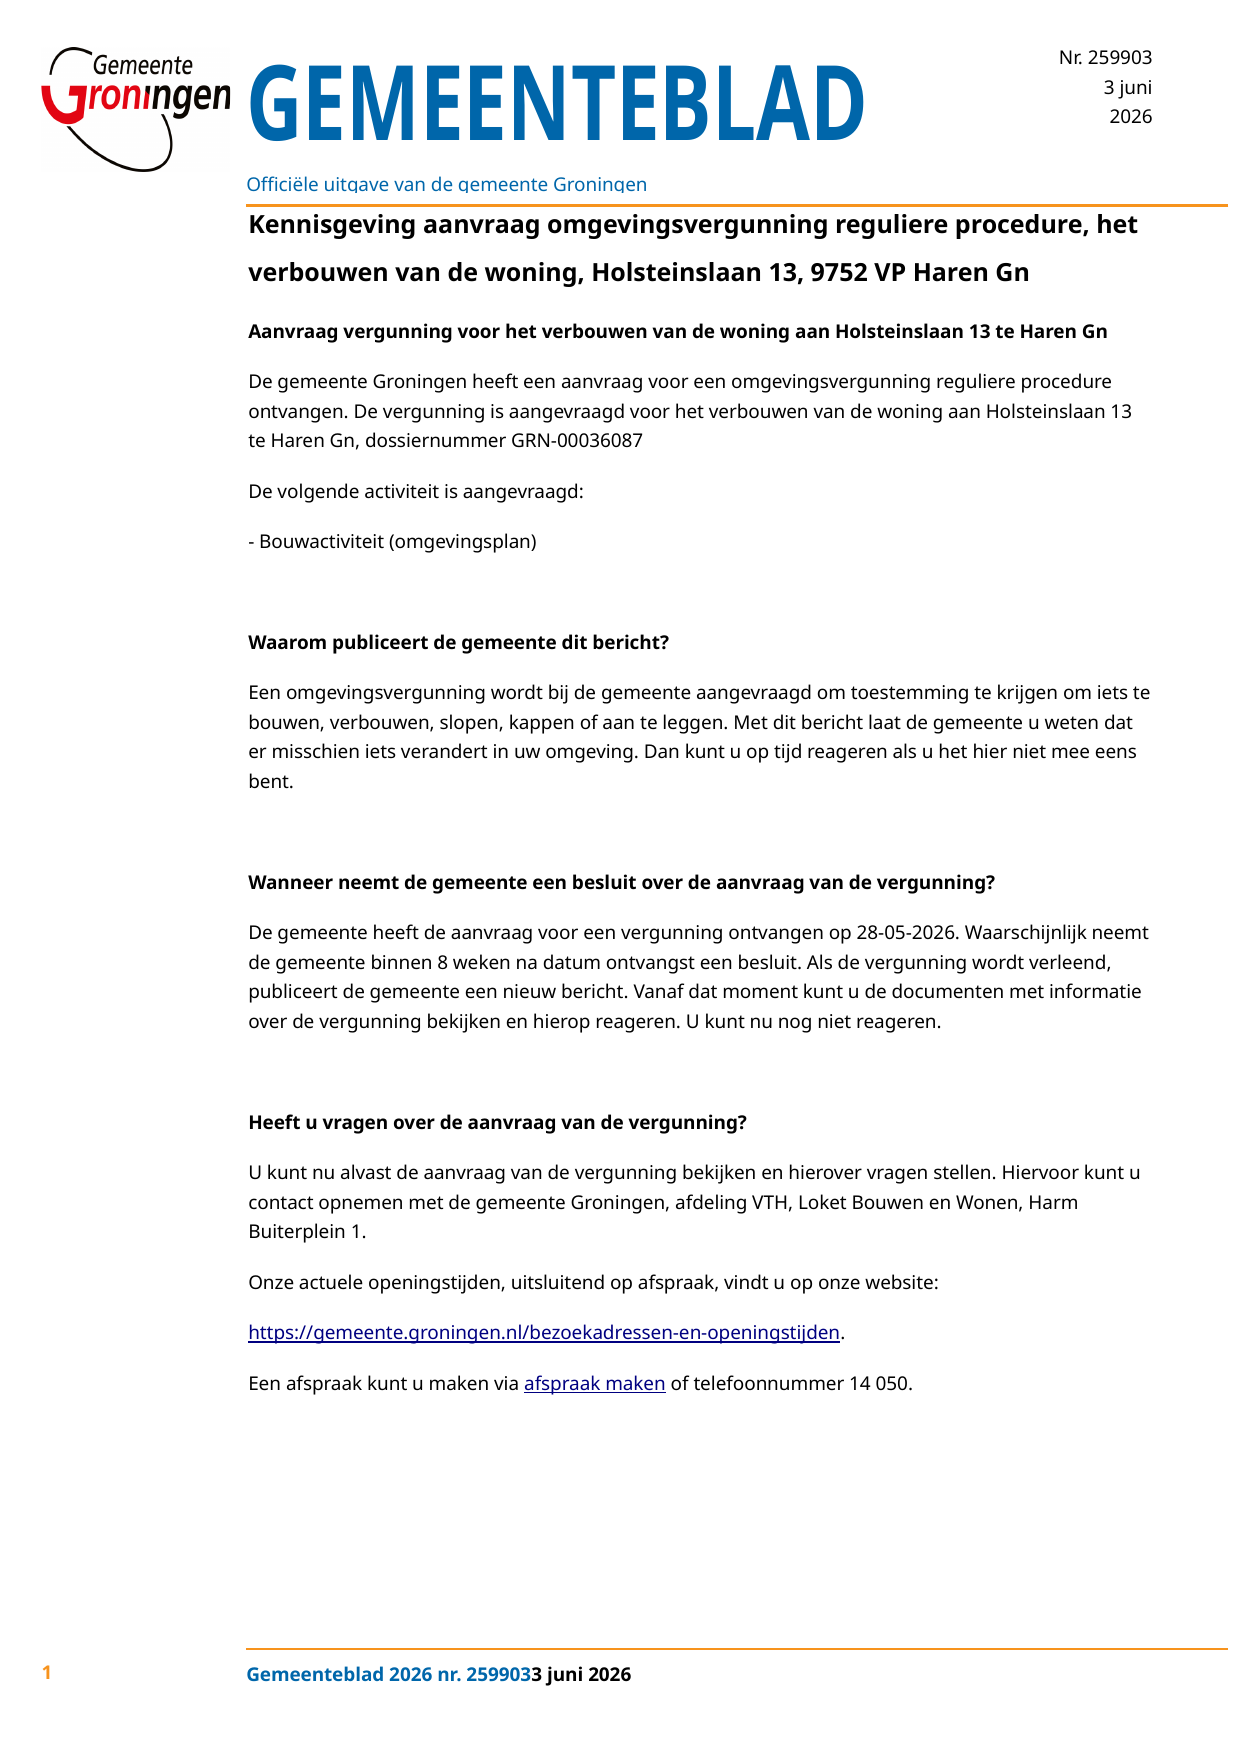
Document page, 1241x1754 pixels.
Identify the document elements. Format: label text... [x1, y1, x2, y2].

text Heeft u vragen over de aanvraag van de vergunning? [248, 1109, 1152, 1135]
text U kunt nu alvast de aanvraag van de vergunning bekijken en hierover vragen stellen. Hiervoor kunt u contact opnemen met de gemeente Groningen, afdeling VTH, Loket Bouwen en Wonen, Harm Buiterplein 1. [248, 1159, 1152, 1244]
text Waarom publiceert de gemeente dit bericht? [248, 629, 1152, 655]
text Een omgevingsvergunning wordt bij de gemeente aangevraagd om toestemming te krijgen om iets te bouwen, verbouwen, slopen, kappen of aan te leggen. Met dit bericht laat de gemeente u weten dat er misschien iets verandert in uw omgeving. Dan kunt u op tijd reageren als u het hier niet mee eens bent. [248, 679, 1152, 794]
text De gemeente heeft de aanvraag voor een vergunning ontvangen op 28-05-2026. Waarschijnlijk neemt de gemeente binnen 8 weken na datum ontvangst een besluit. Als de vergunning wordt verleend, publiceert de gemeente een nieuw bericht. Vanaf dat moment kunt u de documenten met informatie over de vergunning bekijken en hierop reageren. U kunt nu nog niet reageren. [248, 919, 1152, 1034]
text https://gemeente.groningen.nl/bezoekadressen-en-openingstijden. [248, 1319, 1152, 1345]
text De volgende activiteit is aangevraagd: [248, 478, 1152, 504]
text - Bouwactiviteit (omgevingsplan) [248, 528, 1152, 554]
picture [41, 47, 231, 172]
text Wanneer neemt de gemeente een besluit over de aanvraag van de vergunning? [248, 869, 1152, 895]
text Een afspraak kunt u maken via afspraak maken of telefoonnummer 14 050. [248, 1370, 1152, 1396]
text Aanvraag vergunning voor het verbouwen van de woning aan Holsteinslaan 13 te Haren Gn [248, 318, 1152, 344]
text Kennisgeving aanvraag omgevingsvergunning reguliere procedure, het verbouwen van de woning, Holsteinslaan 13, 9752 VP Haren Gn [248, 207, 1152, 288]
text Onze actuele openingstijden, uitsluitend op afspraak, vindt u op onze website: [248, 1269, 1152, 1295]
text De gemeente Groningen heeft een aanvraag voor een omgevingsvergunning reguliere procedure ontvangen. De vergunning is aangevraagd voor het verbouwen van de woning aan Holsteinslaan 13 te Haren Gn, dossiernummer GRN-00036087 [248, 368, 1152, 453]
